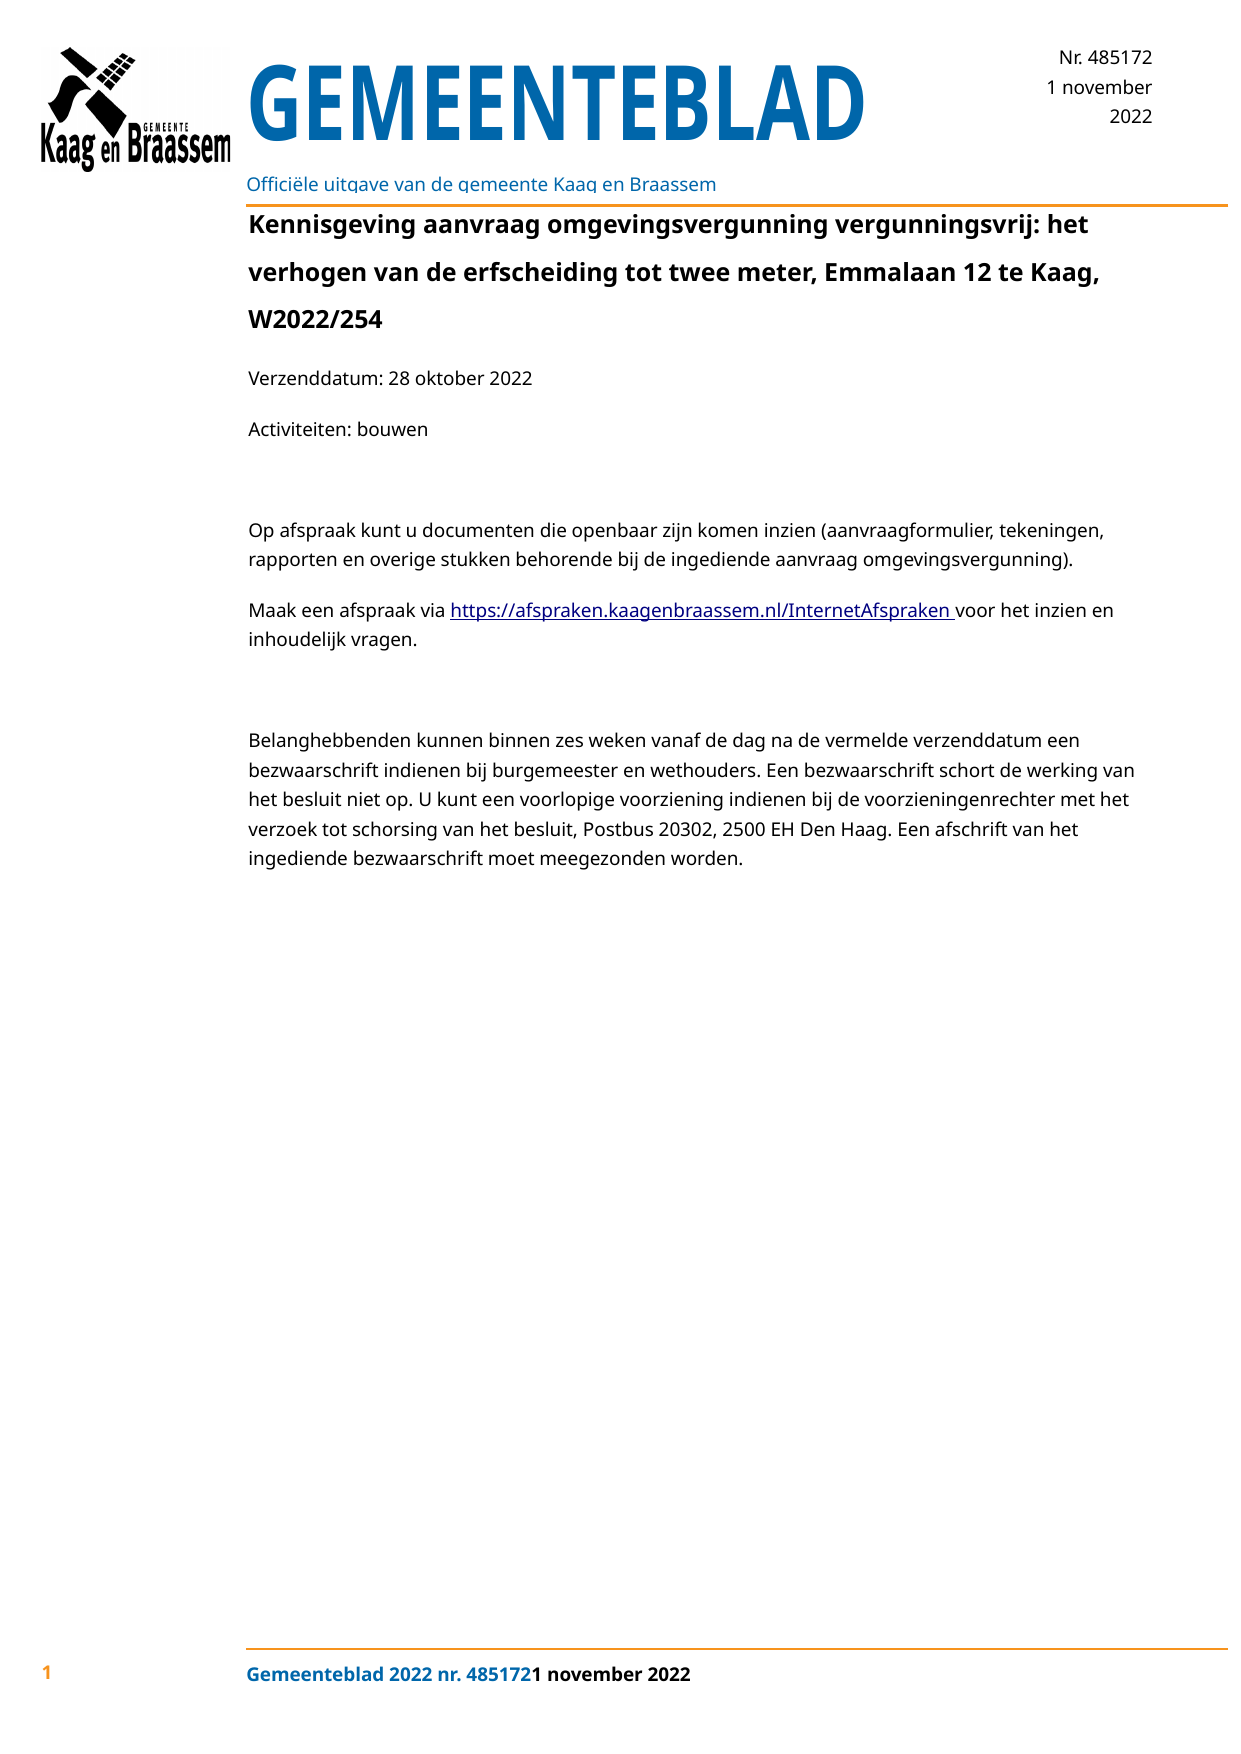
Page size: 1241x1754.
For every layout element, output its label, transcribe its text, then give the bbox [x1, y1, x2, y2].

text Kennisgeving aanvraag omgevingsvergunning vergunningsvrij: het verhogen van de erfscheiding tot twee meter, Emmalaan 12 te Kaag, W2022/254 [248, 207, 1152, 336]
text Op afspraak kunt u documenten die openbaar zijn komen inzien (aanvraagformulier, tekeningen, rapporten en overige stukken behorende bij de ingediende aanvraag omgevingsvergunning). [248, 517, 1152, 572]
text Activiteiten: bouwen [248, 416, 1152, 442]
text Belanghebbenden kunnen binnen zes weken vanaf de dag na de vermelde verzenddatum een bezwaarschrift indienen bij burgemeester en wethouders. Een bezwaarschrift schort de werking van het besluit niet op. U kunt een voorlopige voorziening indienen bij de voorzieningenrechter met het verzoek tot schorsing van het besluit, Postbus 20302, 2500 EH Den Haag. Een afschrift van het ingediende bezwaarschrift moet meegezonden worden. [248, 727, 1152, 871]
picture [41, 47, 231, 172]
text Verzenddatum: 28 oktober 2022 [248, 366, 1152, 391]
text Maak een afspraak via https://afspraken.kaagenbraassem.nl/InternetAfspraken voor het inzien en inhoudelijk vragen. [248, 597, 1152, 652]
